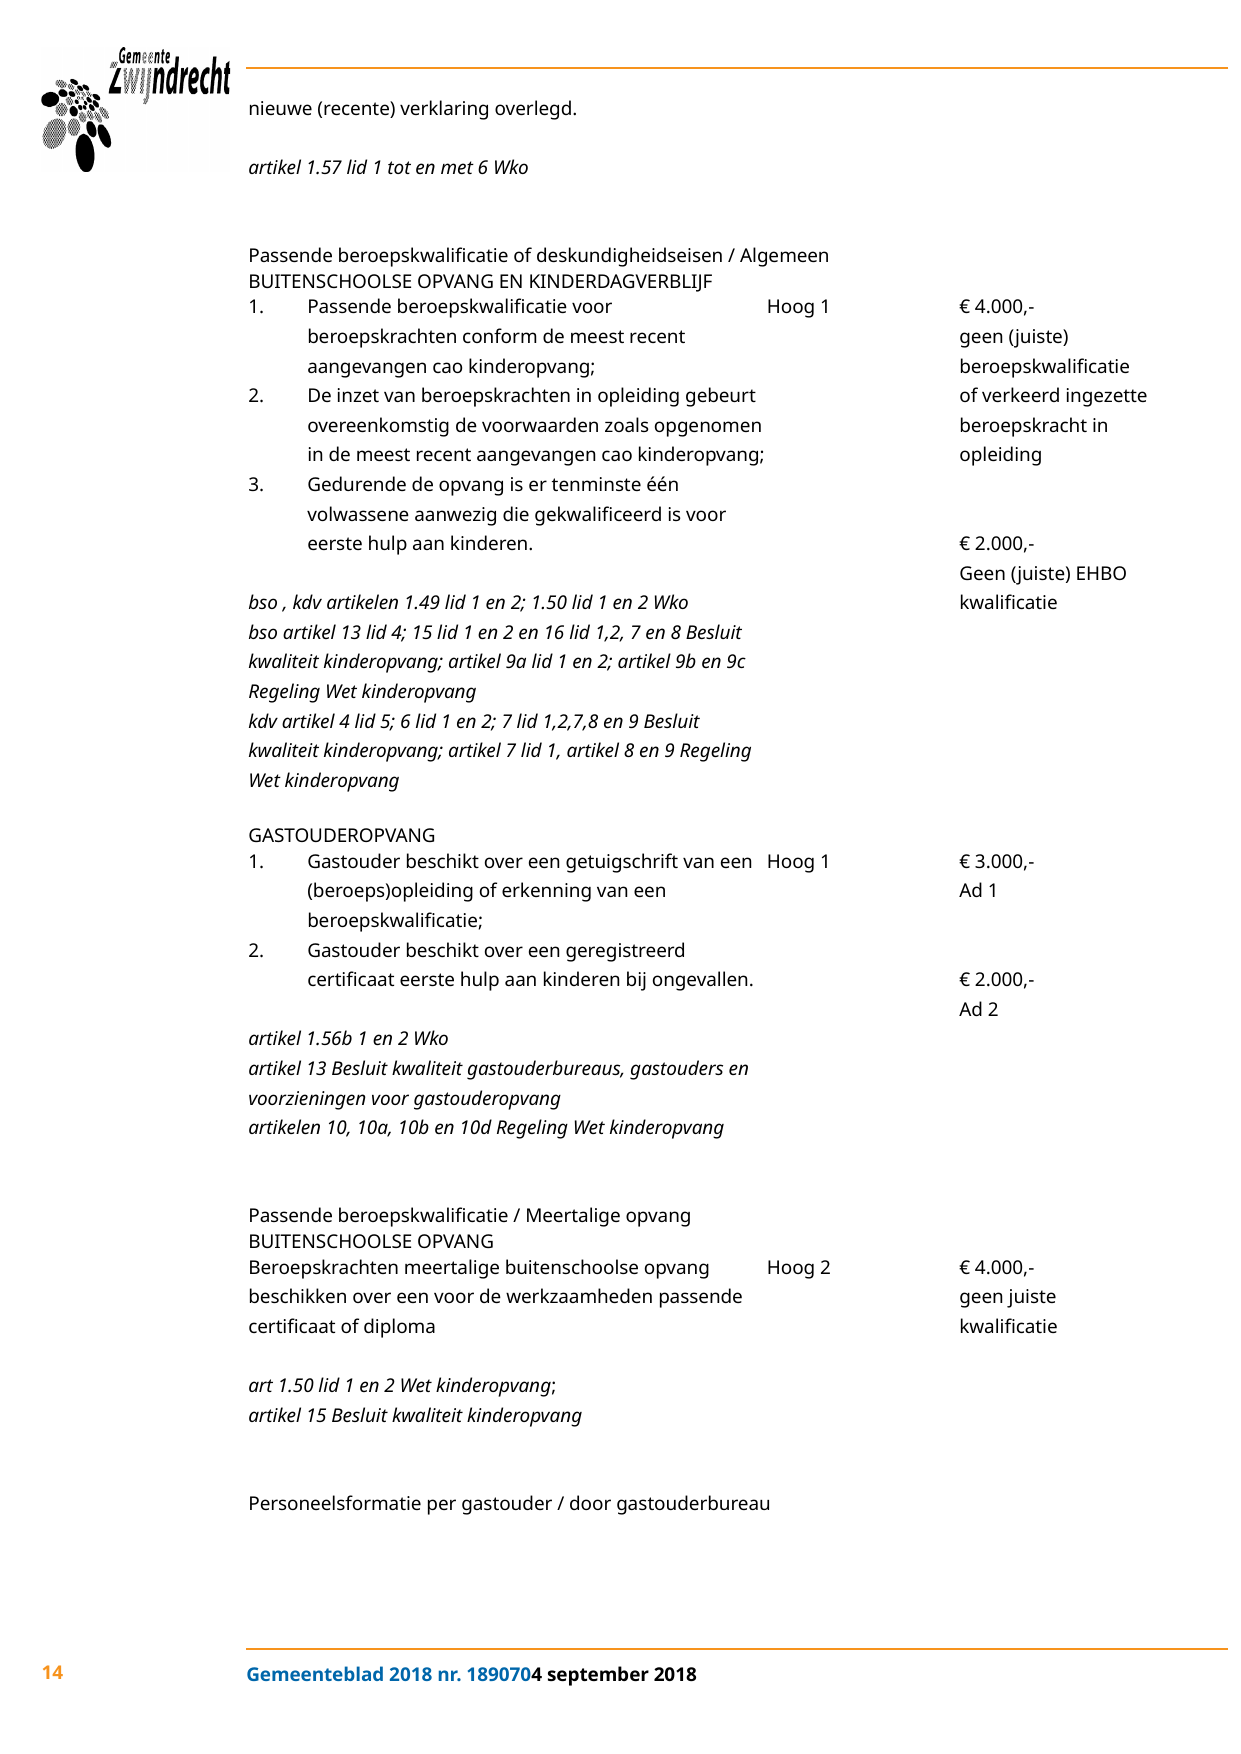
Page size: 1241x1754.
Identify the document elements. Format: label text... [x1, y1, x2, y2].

table_cell BUITENSCHOOLSE OPVANG EN KINDERDAGVERBLIJF [248, 268, 1152, 294]
table_cell Hoog 2 [767, 1254, 959, 1457]
table_cell Passende beroepskwalificatie voor beroepskrachten conform de meest recent aangevangen cao kinderopvang; De inzet van beroepskrachten in opleiding gebeurt overeenkomstig de voorwaarden zoals opgenomen in de meest recent aangevangen cao kinderopvang; Gedurende de opvang is er tenminste één volwassene aanwezig die gekwalificeerd is voor eerste hulp aan kinderen. bso , kdv artikelen 1.49 lid 1 en 2; 1.50 lid 1 en 2 Wko bso artikel 13 lid 4; 15 lid 1 en 2 en 16 lid 1,2, 7 en 8 Besluit kwaliteit kinderopvang; artikel 9a lid 1 en 2; artikel 9b en 9c Regeling Wet kinderopvang kdv artikel 4 lid 5; 6 lid 1 en 2; 7 lid 1,2,7,8 en 9 Besluit kwaliteit kinderopvang; artikel 7 lid 1, artikel 8 en 9 Regeling Wet kinderopvang [248, 294, 767, 822]
table_cell [767, 95, 959, 209]
table_cell Beroepskrachten meertalige buitenschoolse opvang beschikken over een voor de werkzaamheden passende certificaat of diploma art 1.50 lid 1 en 2 Wet kinderopvang; artikel 15 Besluit kwaliteit kinderopvang [248, 1254, 767, 1457]
table_cell [959, 95, 1152, 209]
table_header Passende beroepskwalificatie / Meertalige opvang [248, 1203, 1152, 1228]
table_cell Hoog 1 [767, 294, 959, 822]
table_cell Hoog 1 [767, 848, 959, 1169]
table_cell € 3.000,- Ad 1 € 2.000,- Ad 2 [959, 848, 1152, 1169]
table_header Personeelsformatie per gastouder / door gastouderbureau [248, 1490, 1152, 1516]
table_cell € 4.000,- geen (juiste) beroepskwalificatie of verkeerd ingezette beroepskracht in opleiding € 2.000,- Geen (juiste) EHBO kwalificatie [959, 294, 1152, 822]
table_cell BUITENSCHOOLSE OPVANG [248, 1228, 1152, 1254]
table_cell GASTOUDEROPVANG [248, 822, 1152, 848]
table_cell Gastouder beschikt over een getuigschrift van een (beroeps)opleiding of erkenning van een beroepskwalificatie; Gastouder beschikt over een geregistreerd certificaat eerste hulp aan kinderen bij ongevallen. artikel 1.56b 1 en 2 Wko artikel 13 Besluit kwaliteit gastouderbureaus, gastouders en voorzieningen voor gastouderopvang artikelen 10, 10a, 10b en 10d Regeling Wet kinderopvang [248, 848, 767, 1169]
table_cell nieuwe (recente) verklaring overlegd. artikel 1.57 lid 1 tot en met 6 Wko [248, 95, 767, 209]
picture [41, 47, 231, 172]
table_cell € 4.000,- geen juiste kwalificatie [959, 1254, 1152, 1457]
table_header Passende beroepskwalificatie of deskundigheidseisen / Algemeen [248, 242, 1152, 268]
